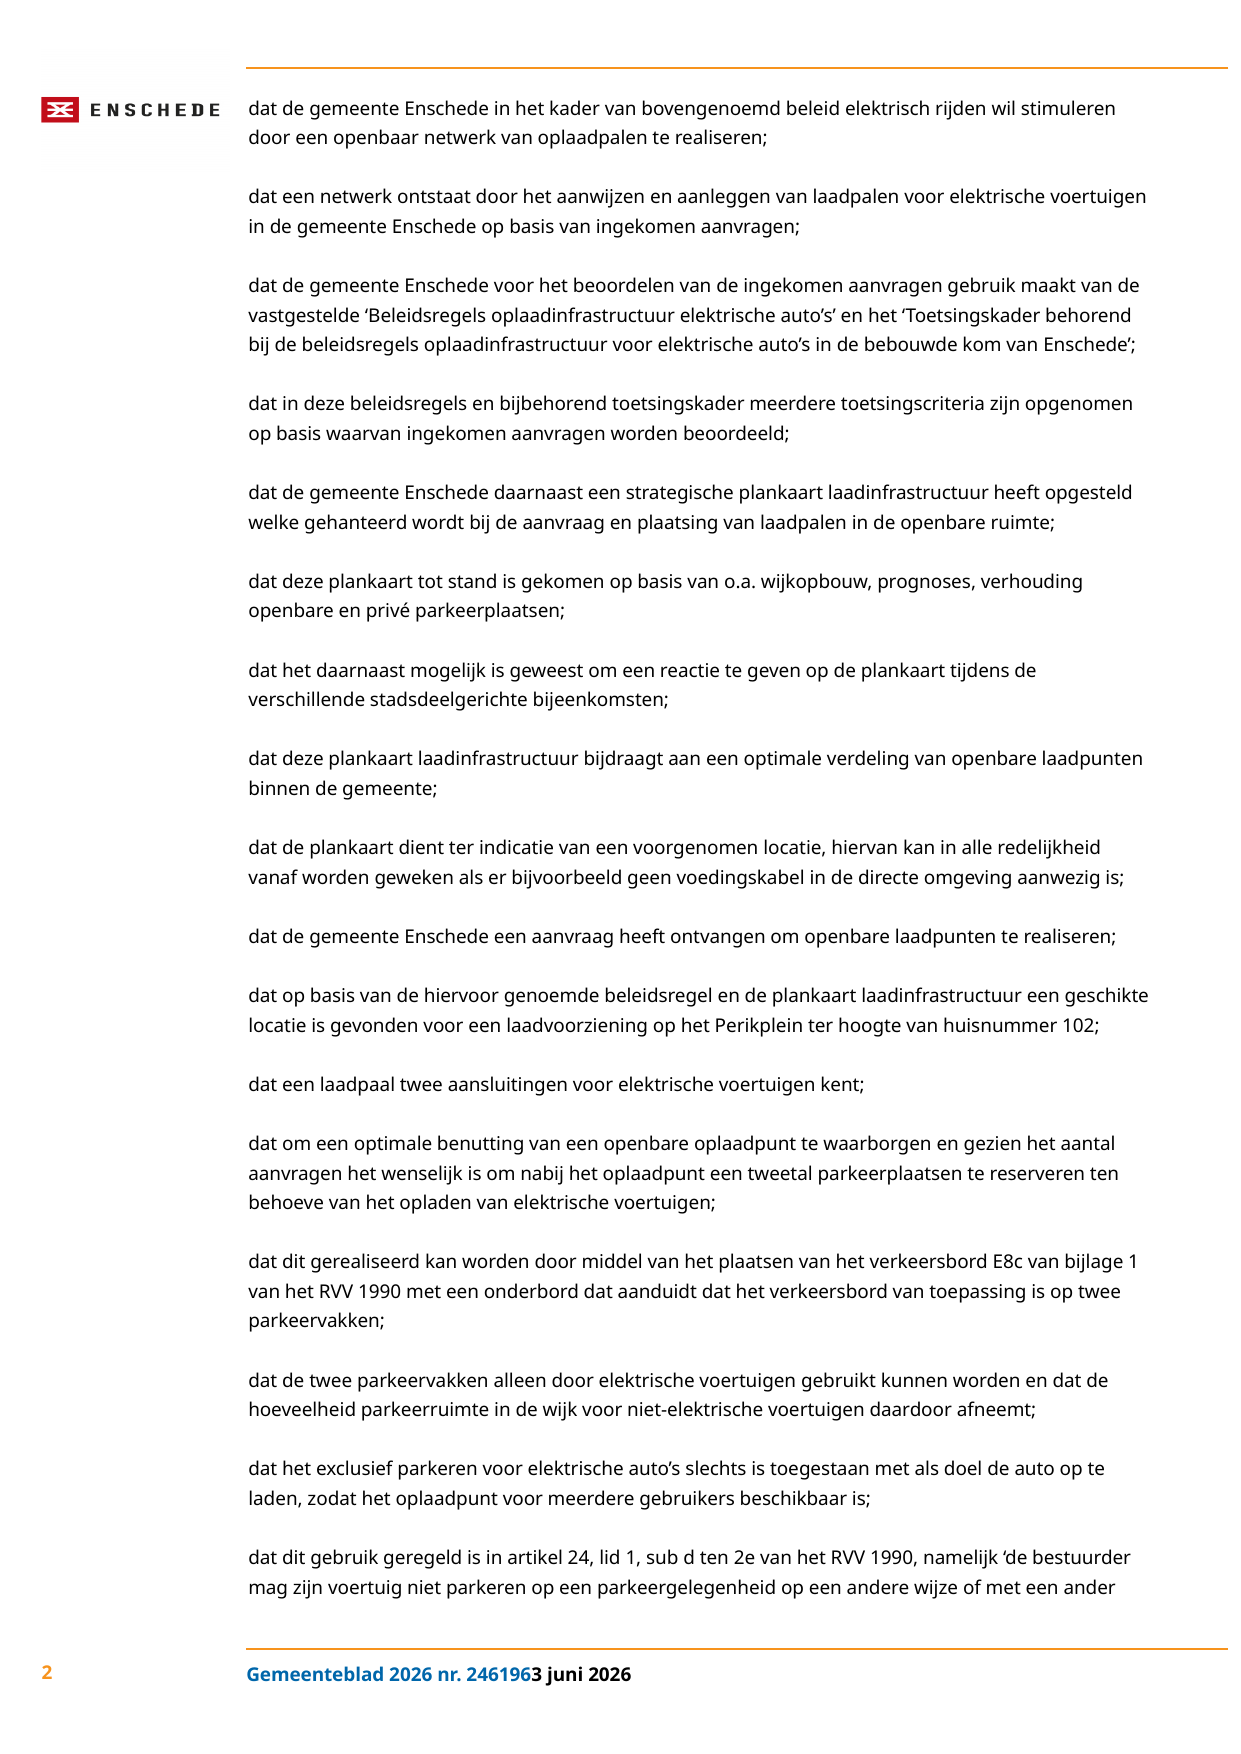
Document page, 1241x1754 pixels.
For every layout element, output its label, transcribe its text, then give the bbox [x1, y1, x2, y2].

picture [41, 47, 231, 172]
text dat de twee parkeervakken alleen door elektrische voertuigen gebruikt kunnen worden en dat de hoeveelheid parkeerruimte in de wijk voor niet-elektrische voertuigen daardoor afneemt; [248, 1367, 1152, 1422]
text dat de gemeente Enschede in het kader van bovengenoemd beleid elektrisch rijden wil stimuleren door een openbaar netwerk van oplaadpalen te realiseren; [248, 95, 1152, 150]
text dat op basis van de hiervoor genoemde beleidsregel en de plankaart laadinfrastructuur een geschikte locatie is gevonden voor een laadvoorziening op het Perikplein ter hoogte van huisnummer 102; [248, 982, 1152, 1038]
text dat om een optimale benutting van een openbare oplaadpunt te waarborgen en gezien het aantal aanvragen het wenselijk is om nabij het oplaadpunt een tweetal parkeerplaatsen te reserveren ten behoeve van het opladen van elektrische voertuigen; [248, 1130, 1152, 1215]
text dat de gemeente Enschede voor het beoordelen van de ingekomen aanvragen gebruik maakt van de vastgestelde ‘Beleidsregels oplaadinfrastructuur elektrische auto’s’ en het ‘Toetsingskader behorend bij de beleidsregels oplaadinfrastructuur voor elektrische auto’s in de bebouwde kom van Enschede’; [248, 272, 1152, 357]
text dat een netwerk ontstaat door het aanwijzen en aanleggen van laadpalen voor elektrische voertuigen in de gemeente Enschede op basis van ingekomen aanvragen; [248, 183, 1152, 239]
text dat dit gerealiseerd kan worden door middel van het plaatsen van het verkeersbord E8c van bijlage 1 van het RVV 1990 met een onderbord dat aanduidt dat het verkeersbord van toepassing is op twee parkeervakken; [248, 1248, 1152, 1333]
text dat deze plankaart tot stand is gekomen op basis van o.a. wijkopbouw, prognoses, verhouding openbare en privé parkeerplaatsen; [248, 568, 1152, 623]
text dat deze plankaart laadinfrastructuur bijdraagt aan een optimale verdeling van openbare laadpunten binnen de gemeente; [248, 746, 1152, 801]
text dat dit gebruik geregeld is in artikel 24, lid 1, sub d ten 2e van het RVV 1990, namelijk ‘de bestuurder mag zijn voertuig niet parkeren op een parkeergelegenheid op een andere wijze of met een ander [248, 1544, 1152, 1600]
text dat in deze beleidsregels en bijbehorend toetsingskader meerdere toetsingscriteria zijn opgenomen op basis waarvan ingekomen aanvragen worden beoordeeld; [248, 391, 1152, 446]
text dat een laadpaal twee aansluitingen voor elektrische voertuigen kent; [248, 1071, 1152, 1097]
text dat het exclusief parkeren voor elektrische auto’s slechts is toegestaan met als doel de auto op te laden, zodat het oplaadpunt voor meerdere gebruikers beschikbaar is; [248, 1456, 1152, 1511]
text dat de gemeente Enschede een aanvraag heeft ontvangen om openbare laadpunten te realiseren; [248, 923, 1152, 949]
text dat de plankaart dient ter indicatie van een voorgenomen locatie, hiervan kan in alle redelijkheid vanaf worden geweken als er bijvoorbeeld geen voedingskabel in de directe omgeving aanwezig is; [248, 834, 1152, 890]
text dat het daarnaast mogelijk is geweest om een reactie te geven op de plankaart tijdens de verschillende stadsdeelgerichte bijeenkomsten; [248, 657, 1152, 712]
text dat de gemeente Enschede daarnaast een strategische plankaart laadinfrastructuur heeft opgesteld welke gehanteerd wordt bij de aanvraag en plaatsing van laadpalen in de openbare ruimte; [248, 479, 1152, 535]
